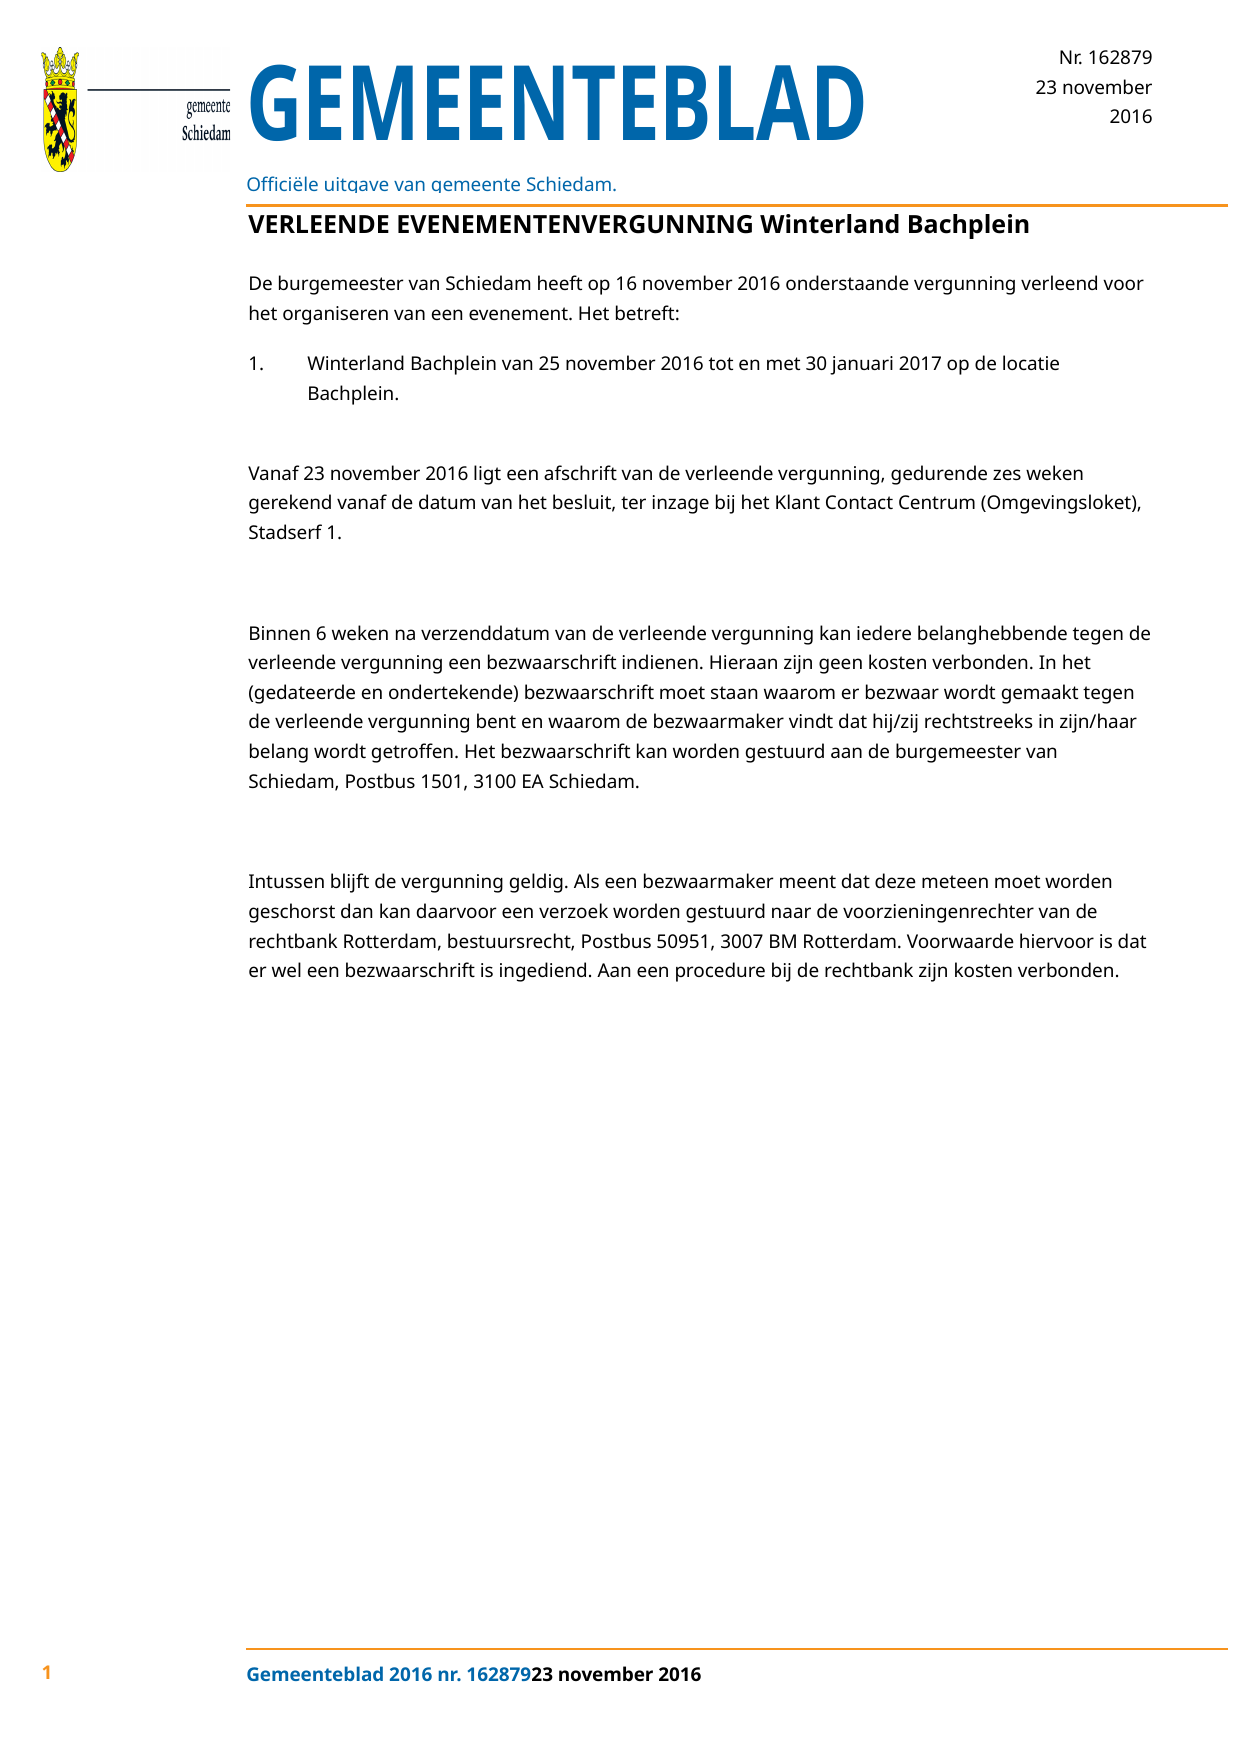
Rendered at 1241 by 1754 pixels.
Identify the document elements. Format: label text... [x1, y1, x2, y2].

picture [41, 47, 231, 172]
text Vanaf 23 november 2016 ligt een afschrift van de verleende vergunning, gedurende zes weken gerekend vanaf de datum van het besluit, ter inzage bij het Klant Contact Centrum (Omgevingsloket), Stadserf 1. [248, 460, 1152, 545]
text De burgemeester van Schiedam heeft op 16 november 2016 onderstaande vergunning verleend voor het organiseren van een evenement. Het betreft: [248, 270, 1152, 326]
text VERLEENDE EVENEMENTENVERGUNNING Winterland Bachplein [248, 207, 1152, 241]
text Binnen 6 weken na verzenddatum van de verleende vergunning kan iedere belanghebbende tegen de verleende vergunning een bezwaarschrift indienen. Hieraan zijn geen kosten verbonden. In het (gedateerde en ondertekende) bezwaarschrift moet staan waarom er bezwaar wordt gemaakt tegen de verleende vergunning bent en waarom de bezwaarmaker vindt dat hij/zij rechtstreeks in zijn/haar belang wordt getroffen. Het bezwaarschrift kan worden gestuurd aan de burgemeester van Schiedam, Postbus 1501, 3100 EA Schiedam. [248, 620, 1152, 793]
list Winterland Bachplein van 25 november 2016 tot en met 30 januari 2017 op de locatie Bachplein. [248, 350, 1152, 406]
text Intussen blijft de vergunning geldig. Als een bezwaarmaker meent dat deze meteen moet worden geschorst dan kan daarvoor een verzoek worden gestuurd naar de voorzieningenrechter van de rechtbank Rotterdam, bestuursrecht, Postbus 50951, 3007 BM Rotterdam. Voorwaarde hiervoor is dat er wel een bezwaarschrift is ingediend. Aan een procedure bij de rechtbank zijn kosten verbonden. [248, 869, 1152, 983]
